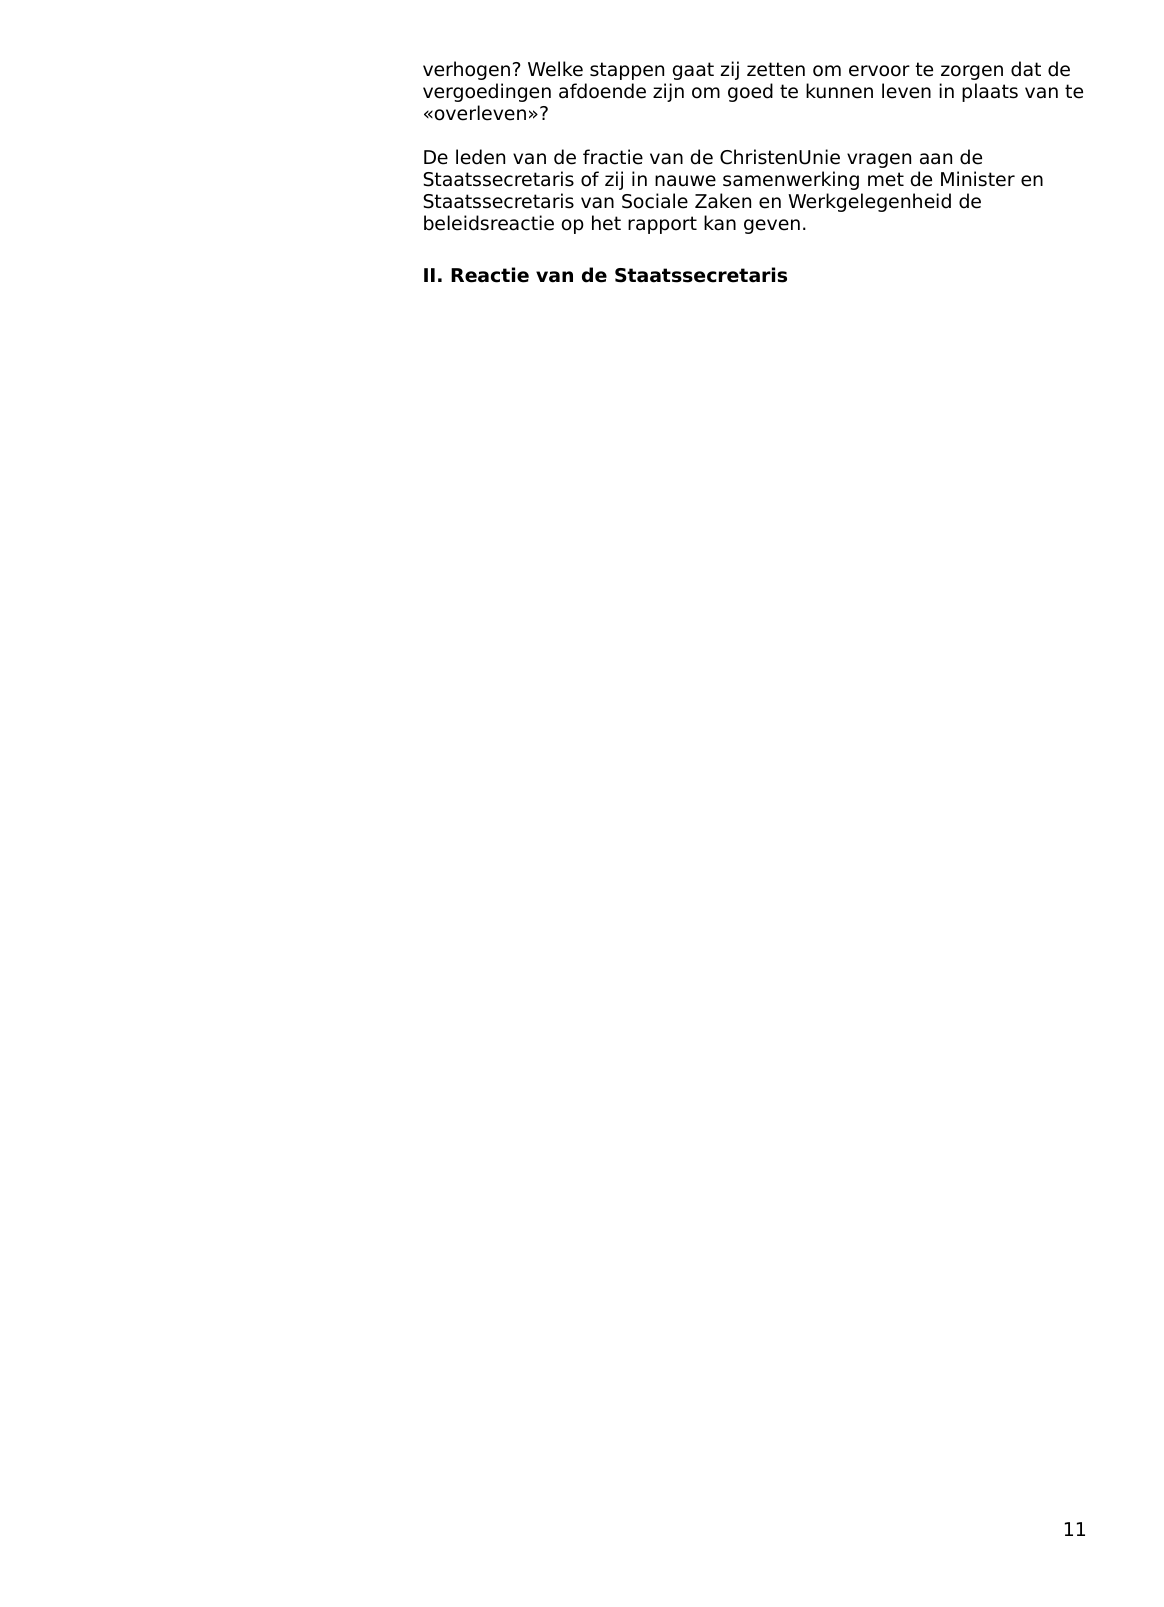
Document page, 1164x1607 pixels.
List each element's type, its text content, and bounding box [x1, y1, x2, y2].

subtitle II. Reactie van de Staatssecretaris [422, 265, 1087, 287]
text verhogen? Welke stappen gaat zij zetten om ervoor te zorgen dat de vergoedingen afdoende zijn om goed te kunnen leven in plaats van te «overleven»? [422, 59, 1087, 125]
text De leden van de fractie van de ChristenUnie vragen aan de Staatssecretaris of zij in nauwe samenwerking met de Minister en Staatssecretaris van Sociale Zaken en Werkgelegenheid de beleidsreactie op het rapport kan geven. [422, 147, 1087, 235]
